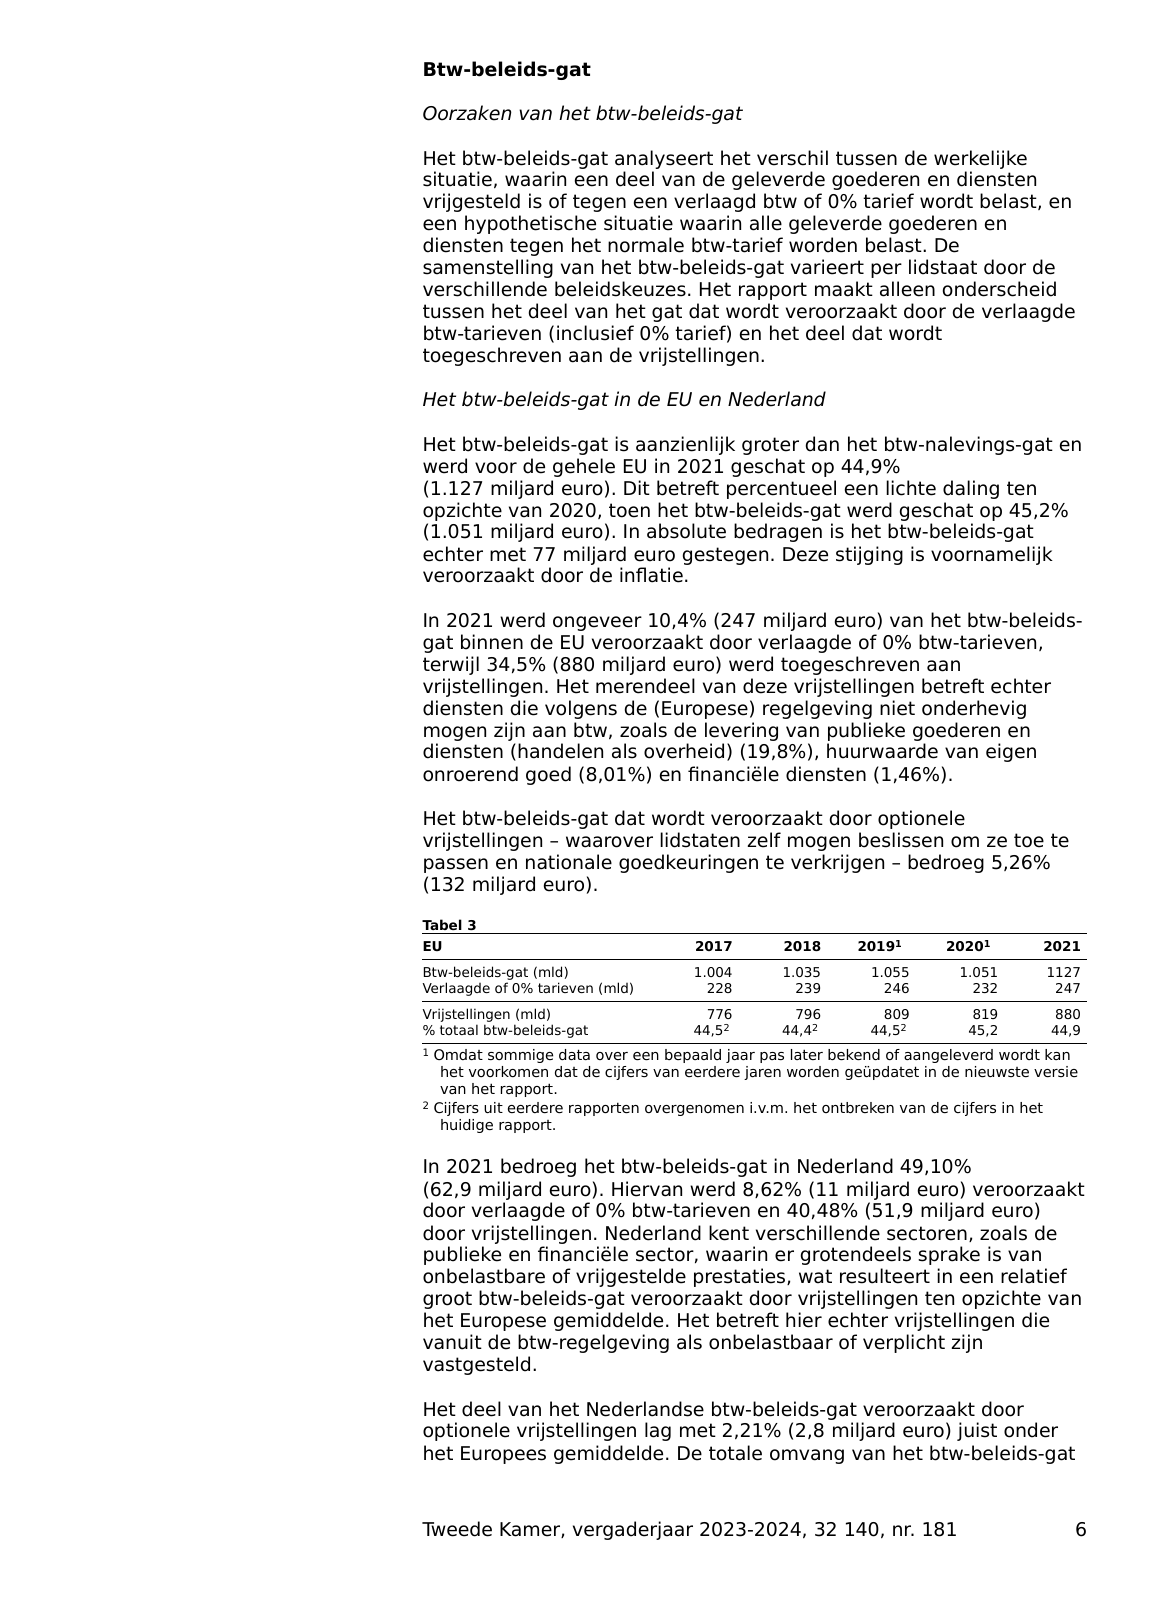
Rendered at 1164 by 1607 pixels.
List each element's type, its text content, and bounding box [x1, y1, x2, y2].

table_cell 1.051 [915, 960, 1004, 981]
table_cell 1.035 [738, 960, 827, 981]
table_cell EU [422, 934, 649, 959]
text Het btw-beleids-gat analyseert het verschil tussen de werkelijke situatie, waarin een deel van de geleverde goederen en diensten vrijgesteld is of tegen een verlaagd btw of 0% tarief wordt belast, en een hypothetische situatie waarin alle geleverde goederen en diensten tegen het normale btw-tarief worden belast. De samenstelling van het btw-beleids-gat varieert per lidstaat door de verschillende beleidskeuzes. Het rapport maakt alleen onderscheid tussen het deel van het gat dat wordt veroorzaakt door de verlaagde btw-tarieven (inclusief 0% tarief) en het deel dat wordt toegeschreven aan de vrijstellingen. [422, 147, 1087, 367]
table_cell 44,52 [827, 1023, 915, 1043]
table_cell 44,42 [738, 1023, 827, 1043]
table_cell Btw-beleids-gat (mld) [422, 960, 649, 981]
table_cell 45,2 [915, 1023, 1004, 1043]
table_header Tabel 3 [422, 918, 1087, 933]
table_cell 247 [1004, 981, 1087, 1001]
table_cell 239 [738, 981, 827, 1001]
table_cell 20201 [915, 934, 1004, 959]
table_cell 796 [738, 1002, 827, 1023]
table_cell 2018 [738, 934, 827, 959]
table_cell 44,9 [1004, 1023, 1087, 1043]
table_cell 809 [827, 1002, 915, 1023]
table_cell 1127 [1004, 960, 1087, 981]
table_cell 232 [915, 981, 1004, 1001]
subtitle Oorzaken van het btw-beleids-gat [422, 103, 1087, 125]
table_cell 2017 [650, 934, 738, 959]
text Het deel van het Nederlandse btw-beleids-gat veroorzaakt door optionele vrijstellingen lag met 2,21% (2,8 miljard euro) juist onder het Europees gemiddelde. De totale omvang van het btw-beleids-gat [422, 1398, 1087, 1464]
table_cell % totaal btw-beleids-gat [422, 1023, 649, 1043]
subtitle Het btw-beleids-gat in de EU en Nederland [422, 389, 1087, 411]
table_cell Vrijstellingen (mld) [422, 1002, 649, 1023]
table_cell Verlaagde of 0% tarieven (mld) [422, 981, 649, 1001]
table_cell 1.055 [827, 960, 915, 981]
text Het btw-beleids-gat is aanzienlijk groter dan het btw-nalevings-gat en werd voor de gehele EU in 2021 geschat op 44,9% (1.127 miljard euro). Dit betreft percentueel een lichte daling ten opzichte van 2020, toen het btw-beleids-gat werd geschat op 45,2% (1.051 miljard euro). In absolute bedragen is het btw-beleids-gat echter met 77 miljard euro gestegen. Deze stijging is voornamelijk veroorzaakt door de inflatie. [422, 433, 1087, 587]
table_cell 776 [650, 1002, 738, 1023]
table_cell 246 [827, 981, 915, 1001]
table_cell 1 Omdat sommige data over een bepaald jaar pas later bekend of aangeleverd wordt kan het voorkomen dat de cijfers van eerdere jaren worden geüpdatet in de nieuwste versie van het rapport. 2 Cijfers uit eerdere rapporten overgenomen i.v.m. het ontbreken van de cijfers in het huidige rapport. [422, 1044, 1087, 1134]
table_cell 44,52 [650, 1023, 738, 1043]
table_cell 228 [650, 981, 738, 1001]
table_cell 20191 [827, 934, 915, 959]
subtitle Btw-beleids-gat [422, 59, 1087, 81]
table_cell 2021 [1004, 934, 1087, 959]
table_cell 819 [915, 1002, 1004, 1023]
table_cell 880 [1004, 1002, 1087, 1023]
text In 2021 werd ongeveer 10,4% (247 miljard euro) van het btw-beleids-gat binnen de EU veroorzaakt door verlaagde of 0% btw-tarieven, terwijl 34,5% (880 miljard euro) werd toegeschreven aan vrijstellingen. Het merendeel van deze vrijstellingen betreft echter diensten die volgens de (Europese) regelgeving niet onderhevig mogen zijn aan btw, zoals de levering van publieke goederen en diensten (handelen als overheid) (19,8%), huurwaarde van eigen onroerend goed (8,01%) en financiële diensten (1,46%). [422, 609, 1087, 785]
text Het btw-beleids-gat dat wordt veroorzaakt door optionele vrijstellingen – waarover lidstaten zelf mogen beslissen om ze toe te passen en nationale goedkeuringen te verkrijgen – bedroeg 5,26% (132 miljard euro). [422, 808, 1087, 896]
table_cell 1.004 [650, 960, 738, 981]
text In 2021 bedroeg het btw-beleids-gat in Nederland 49,10% (62,9 miljard euro). Hiervan werd 8,62% (11 miljard euro) veroorzaakt door verlaagde of 0% btw-tarieven en 40,48% (51,9 miljard euro) door vrijstellingen. Nederland kent verschillende sectoren, zoals de publieke en financiële sector, waarin er grotendeels sprake is van onbelastbare of vrijgestelde prestaties, wat resulteert in een relatief groot btw-beleids-gat veroorzaakt door vrijstellingen ten opzichte van het Europese gemiddelde. Het betreft hier echter vrijstellingen die vanuit de btw-regelgeving als onbelastbaar of verplicht zijn vastgesteld. [422, 1156, 1087, 1376]
